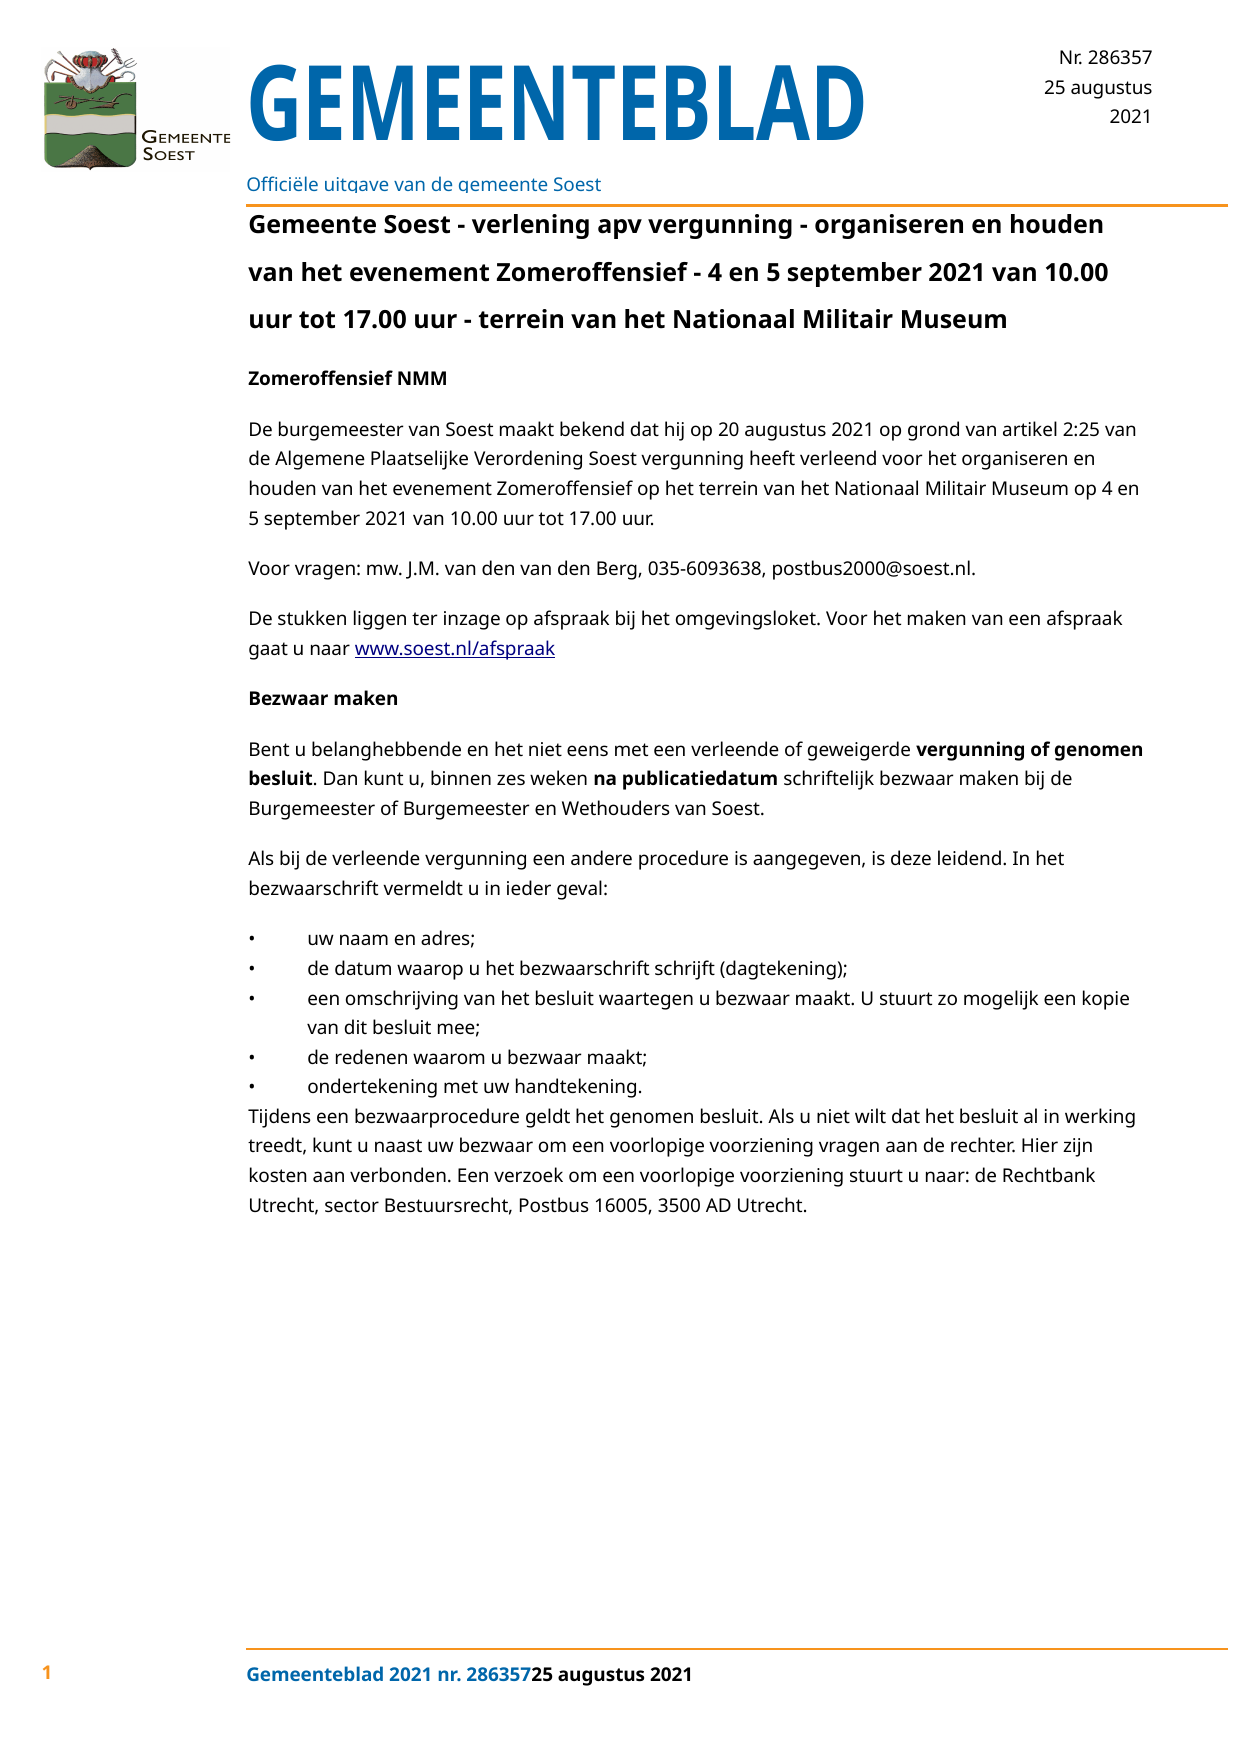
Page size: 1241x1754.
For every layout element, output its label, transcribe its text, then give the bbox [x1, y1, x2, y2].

text Bent u belanghebbende en het niet eens met een verleende of geweigerde vergunning of genomen besluit. Dan kunt u, binnen zes weken na publicatiedatum schriftelijk bezwaar maken bij de Burgemeester of Burgemeester en Wethouders van Soest. [248, 736, 1152, 821]
picture [41, 47, 231, 172]
list ondertekening met uw handtekening. [248, 1073, 1152, 1099]
text De stukken liggen ter inzage op afspraak bij het omgevingsloket. Voor het maken van een afspraak gaat u naar www.soest.nl/afspraak [248, 606, 1152, 661]
text Tijdens een bezwaarprocedure geldt het genomen besluit. Als u niet wilt dat het besluit al in werking treedt, kunt u naast uw bezwaar om een voorlopige voorziening vragen aan de rechter. Hier zijn kosten aan verbonden. Een verzoek om een voorlopige voorziening stuurt u naar: de Rechtbank Utrecht, sector Bestuursrecht, Postbus 16005, 3500 AD Utrecht. [248, 1103, 1152, 1217]
text De burgemeester van Soest maakt bekend dat hij op 20 augustus 2021 op grond van artikel 2:25 van de Algemene Plaatselijke Verordening Soest vergunning heeft verleend voor het organiseren en houden van het evenement Zomeroffensief op het terrein van het Nationaal Militair Museum op 4 en 5 september 2021 van 10.00 uur tot 17.00 uur. [248, 416, 1152, 530]
list de redenen waarom u bezwaar maakt; [248, 1044, 1152, 1069]
text Zomeroffensief NMM [248, 366, 1152, 391]
text Als bij de verleende vergunning een andere procedure is aangegeven, is deze leidend. In het bezwaarschrift vermeldt u in ieder geval: [248, 846, 1152, 901]
text Gemeente Soest - verlening apv vergunning - organiseren en houden van het evenement Zomeroffensief - 4 en 5 september 2021 van 10.00 uur tot 17.00 uur - terrein van het Nationaal Militair Museum [248, 207, 1152, 336]
list de datum waarop u het bezwaarschrift schrijft (dagtekening); [248, 955, 1152, 981]
text Voor vragen: mw. J.M. van den van den Berg, 035-6093638, postbus2000@soest.nl. [248, 555, 1152, 581]
list een omschrijving van het besluit waartegen u bezwaar maakt. U stuurt zo mogelijk een kopie van dit besluit mee; [248, 985, 1152, 1040]
text Bezwaar maken [248, 686, 1152, 711]
list uw naam en adres; [248, 926, 1152, 951]
